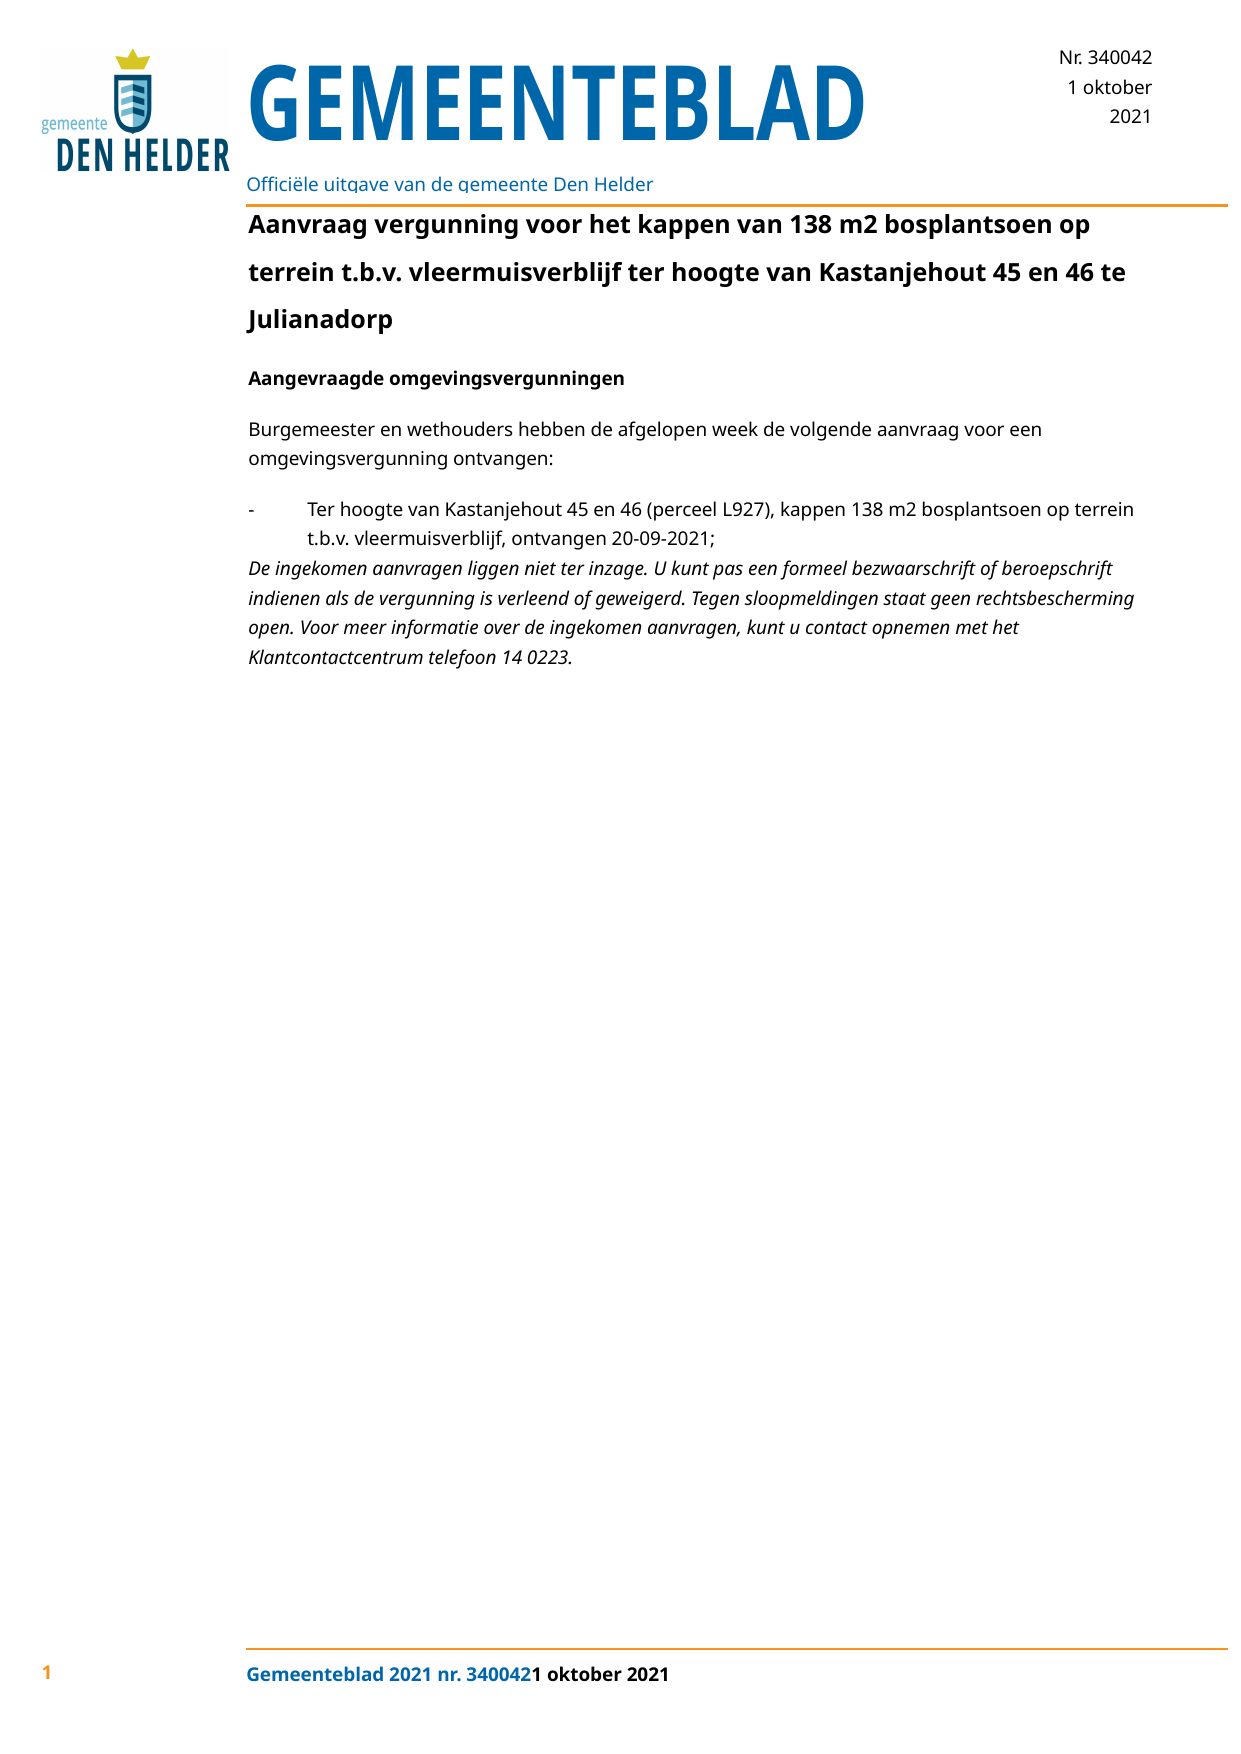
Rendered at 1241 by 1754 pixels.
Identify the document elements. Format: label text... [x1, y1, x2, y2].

picture [100, 154, 106, 172]
list Ter hoogte van Kastanjehout 45 en 46 (perceel L927), kappen 138 m2 bosplantsoen op terrein t.b.v. vleermuisverblijf, ontvangen 20-09-2021; [248, 496, 1152, 551]
text De ingekomen aanvragen liggen niet ter inzage. U kunt pas een formeel bezwaarschrift of beroepschrift indienen als de vergunning is verleend of geweigerd. Tegen sloopmeldingen staat geen rechtsbescherming open. Voor meer informatie over de ingekomen aanvragen, kunt u contact opnemen met het Klantcontactcentrum telefoon 14 0223. [248, 555, 1152, 669]
picture [63, 144, 68, 165]
text Aangevraagde omgevingsvergunningen [248, 366, 1152, 391]
picture [220, 160, 224, 172]
text Aanvraag vergunning voor het kappen van 138 m2 bosplantsoen op terrein t.b.v. vleermuisverblijf ter hoogte van Kastanjehout 45 en 46 te Julianadorp [248, 207, 1152, 336]
picture [182, 144, 187, 165]
text Burgemeester en wethouders hebben de afgelopen week de volgende aanvraag voor een omgevingsvergunning ontvangen: [248, 416, 1152, 471]
picture [41, 47, 231, 172]
picture [130, 157, 135, 172]
